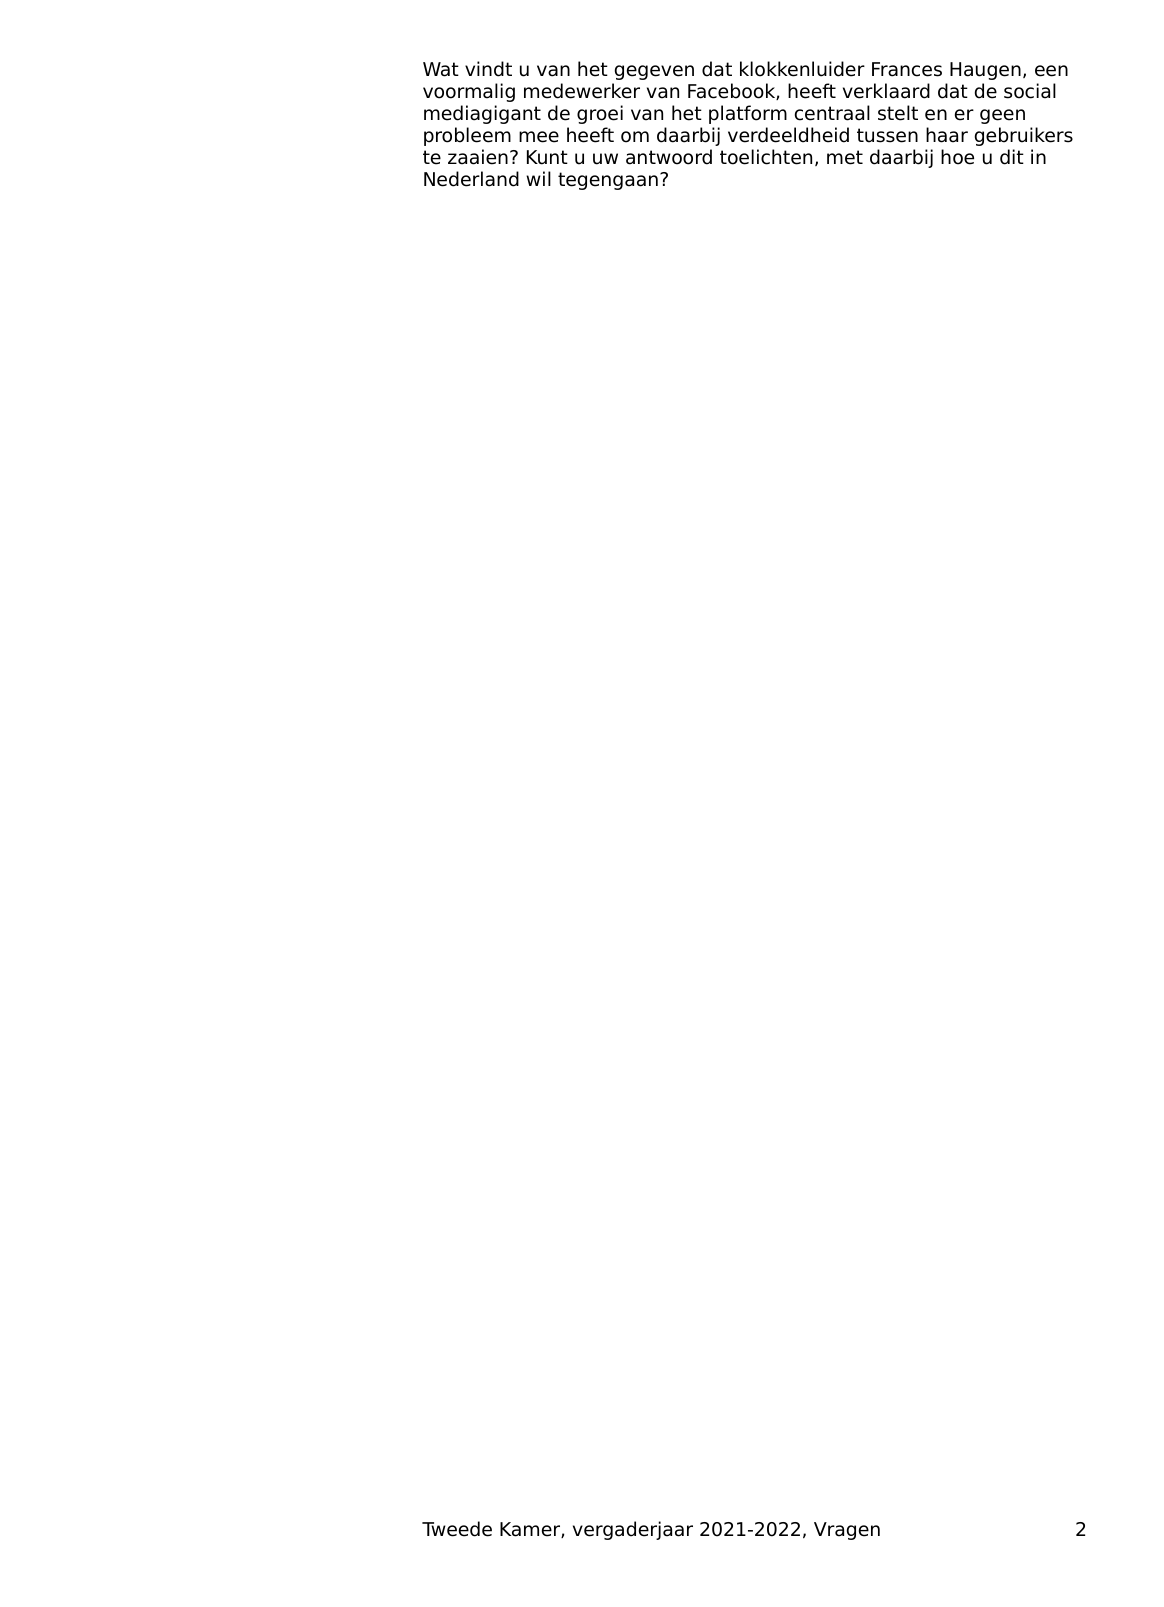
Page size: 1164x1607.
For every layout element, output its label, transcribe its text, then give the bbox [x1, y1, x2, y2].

text Wat vindt u van het gegeven dat klokkenluider Frances Haugen, een voormalig medewerker van Facebook, heeft verklaard dat de social mediagigant de groei van het platform centraal stelt en er geen probleem mee heeft om daarbij verdeeldheid tussen haar gebruikers te zaaien? Kunt u uw antwoord toelichten, met daarbij hoe u dit in Nederland wil tegengaan? [422, 59, 1087, 191]
